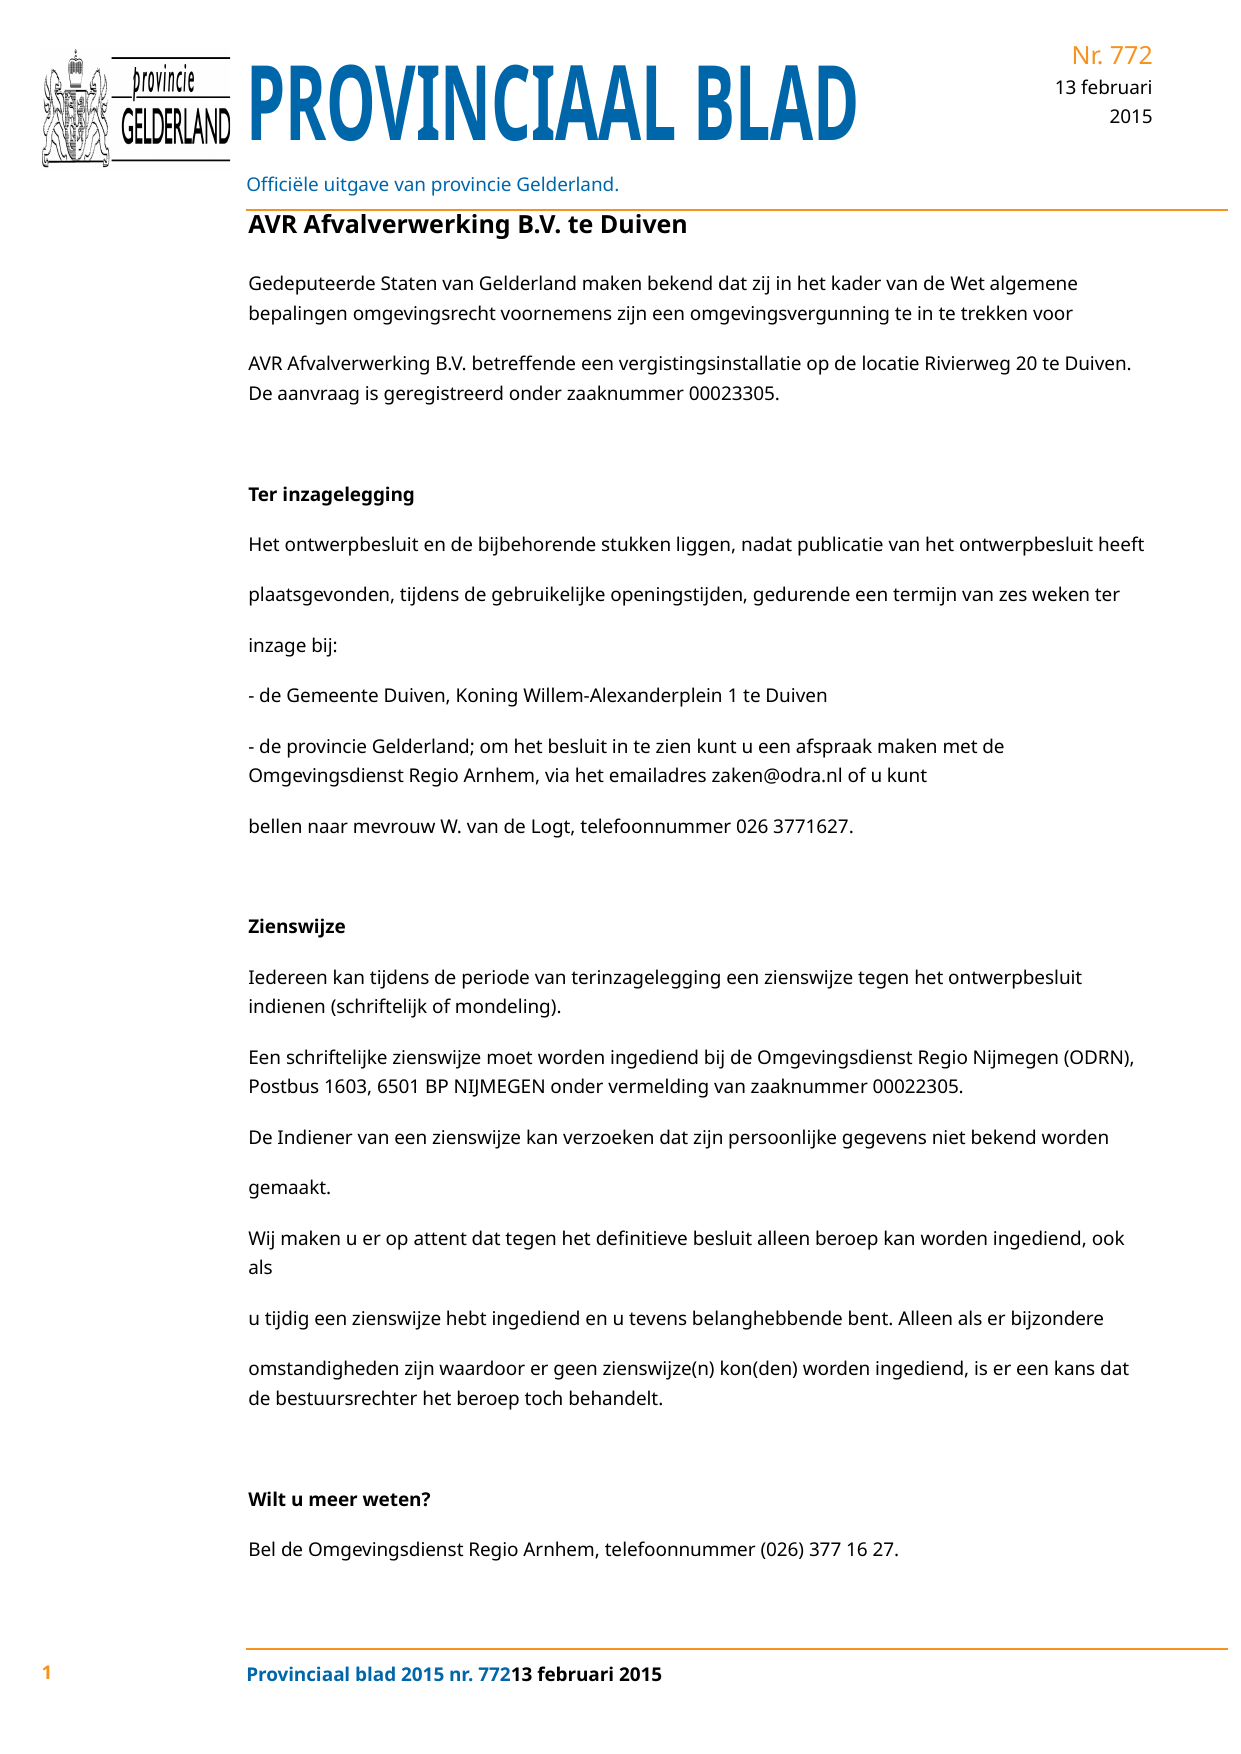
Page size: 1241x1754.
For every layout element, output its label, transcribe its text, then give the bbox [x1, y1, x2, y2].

text - de provincie Gelderland; om het besluit in te zien kunt u een afspraak maken met de Omgevingsdienst Regio Arnhem, via het emailadres zaken@odra.nl of u kunt [248, 733, 1152, 788]
text AVR Afvalverwerking B.V. te Duiven [248, 211, 1152, 241]
text bellen naar mevrouw W. van de Logt, telefoonnummer 026 3771627. [248, 813, 1152, 838]
text plaatsgevonden, tijdens de gebruikelijke openingstijden, gedurende een termijn van zes weken ter [248, 582, 1152, 607]
text Het ontwerpbesluit en de bijbehorende stukken liggen, nadat publicatie van het ontwerpbesluit heeft [248, 531, 1152, 557]
text Zienswijze [248, 914, 1152, 939]
text omstandigheden zijn waardoor er geen zienswijze(n) kon(den) worden ingediend, is er een kans dat de bestuursrechter het beroep toch behandelt. [248, 1355, 1152, 1411]
text De Indiener van een zienswijze kan verzoeken dat zijn persoonlijke gegevens niet bekend worden [248, 1124, 1152, 1150]
text Ter inzagelegging [248, 481, 1152, 506]
text Bel de Omgevingsdienst Regio Arnhem, telefoonnummer (026) 377 16 27. [248, 1536, 1152, 1562]
text Wilt u meer weten? [248, 1486, 1152, 1511]
text Een schriftelijke zienswijze moet worden ingediend bij de Omgevingsdienst Regio Nijmegen (ODRN), Postbus 1603, 6501 BP NIJMEGEN onder vermelding van zaaknummer 00022305. [248, 1044, 1152, 1099]
text Wij maken u er op attent dat tegen het definitieve besluit alleen beroep kan worden ingediend, ook als [248, 1225, 1152, 1280]
text - de Gemeente Duiven, Koning Willem-Alexanderplein 1 te Duiven [248, 682, 1152, 708]
text Iedereen kan tijdens de periode van terinzagelegging een zienswijze tegen het ontwerpbesluit indienen (schriftelijk of mondeling). [248, 964, 1152, 1019]
text u tijdig een zienswijze hebt ingediend en u tevens belanghebbende bent. Alleen als er bijzondere [248, 1305, 1152, 1331]
picture [41, 47, 231, 172]
text gemaakt. [248, 1174, 1152, 1200]
text AVR Afvalverwerking B.V. betreffende een vergistingsinstallatie op de locatie Rivierweg 20 te Duiven. De aanvraag is geregistreerd onder zaaknummer 00023305. [248, 350, 1152, 406]
text Gedeputeerde Staten van Gelderland maken bekend dat zij in het kader van de Wet algemene bepalingen omgevingsrecht voornemens zijn een omgevingsvergunning te in te trekken voor [248, 270, 1152, 326]
text inzage bij: [248, 632, 1152, 658]
